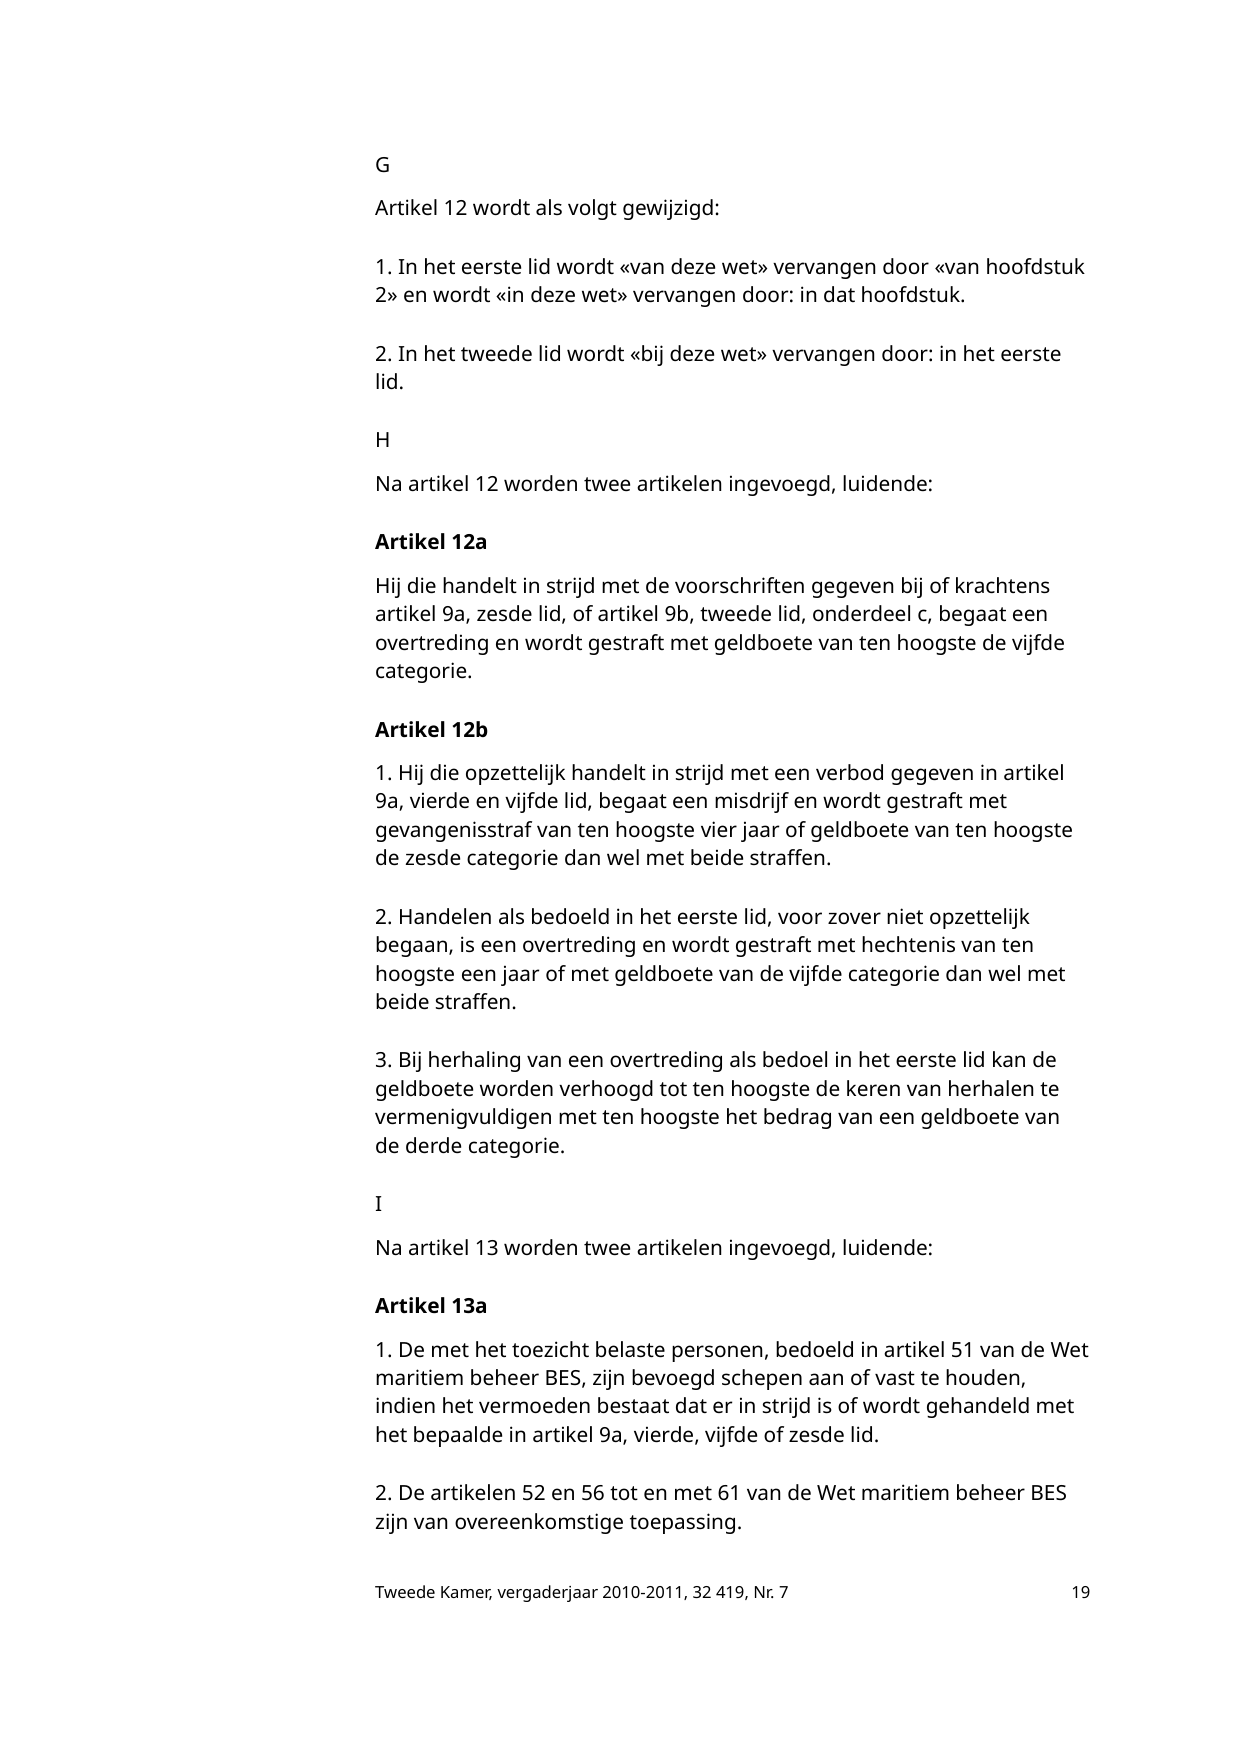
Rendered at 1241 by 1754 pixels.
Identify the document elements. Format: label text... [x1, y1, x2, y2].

text Artikel 12 wordt als volgt gewijzigd: [375, 193, 1090, 222]
text Artikel 12b [375, 715, 1090, 743]
text 3. Bij herhaling van een overtreding als bedoel in het eerste lid kan de geldboete worden verhoogd tot ten hoogste de keren van herhalen te vermenigvuldigen met ten hoogste het bedrag van een geldboete van de derde categorie. [375, 1046, 1090, 1159]
text Na artikel 13 worden twee artikelen ingevoegd, luidende: [375, 1233, 1090, 1261]
text H [375, 426, 1090, 454]
text I [375, 1189, 1090, 1218]
text Artikel 13a [375, 1291, 1090, 1320]
text G [375, 150, 1090, 178]
text 1. De met het toezicht belaste personen, bedoeld in artikel 51 van de Wet maritiem beheer BES, zijn bevoegd schepen aan of vast te houden, indien het vermoeden bestaat dat er in strijd is of wordt gehandeld met het bepaalde in artikel 9a, vierde, vijfde of zesde lid. [375, 1335, 1090, 1448]
text 2. Handelen als bedoeld in het eerste lid, voor zover niet opzettelijk begaan, is een overtreding en wordt gestraft met hechtenis van ten hoogste een jaar of met geldboete van de vijfde categorie dan wel met beide straffen. [375, 902, 1090, 1016]
text 1. Hij die opzettelijk handelt in strijd met een verbod gegeven in artikel 9a, vierde en vijfde lid, begaat een misdrijf en wordt gestraft met gevangenisstraf van ten hoogste vier jaar of geldboete van ten hoogste de zesde categorie dan wel met beide straffen. [375, 758, 1090, 872]
text 2. De artikelen 52 en 56 tot en met 61 van de Wet maritiem beheer BES zijn van overeenkomstige toepassing. [375, 1478, 1090, 1535]
text Hij die handelt in strijd met de voorschriften gegeven bij of krachtens artikel 9a, zesde lid, of artikel 9b, tweede lid, onderdeel c, begaat een overtreding en wordt gestraft met geldboete van ten hoogste de vijfde categorie. [375, 571, 1090, 685]
text Artikel 12a [375, 527, 1090, 556]
text 1. In het eerste lid wordt «van deze wet» vervangen door «van hoofdstuk 2» en wordt «in deze wet» vervangen door: in dat hoofdstuk. [375, 252, 1090, 309]
text 2. In het tweede lid wordt «bij deze wet» vervangen door: in het eerste lid. [375, 339, 1090, 396]
text Na artikel 12 worden twee artikelen ingevoegd, luidende: [375, 469, 1090, 497]
